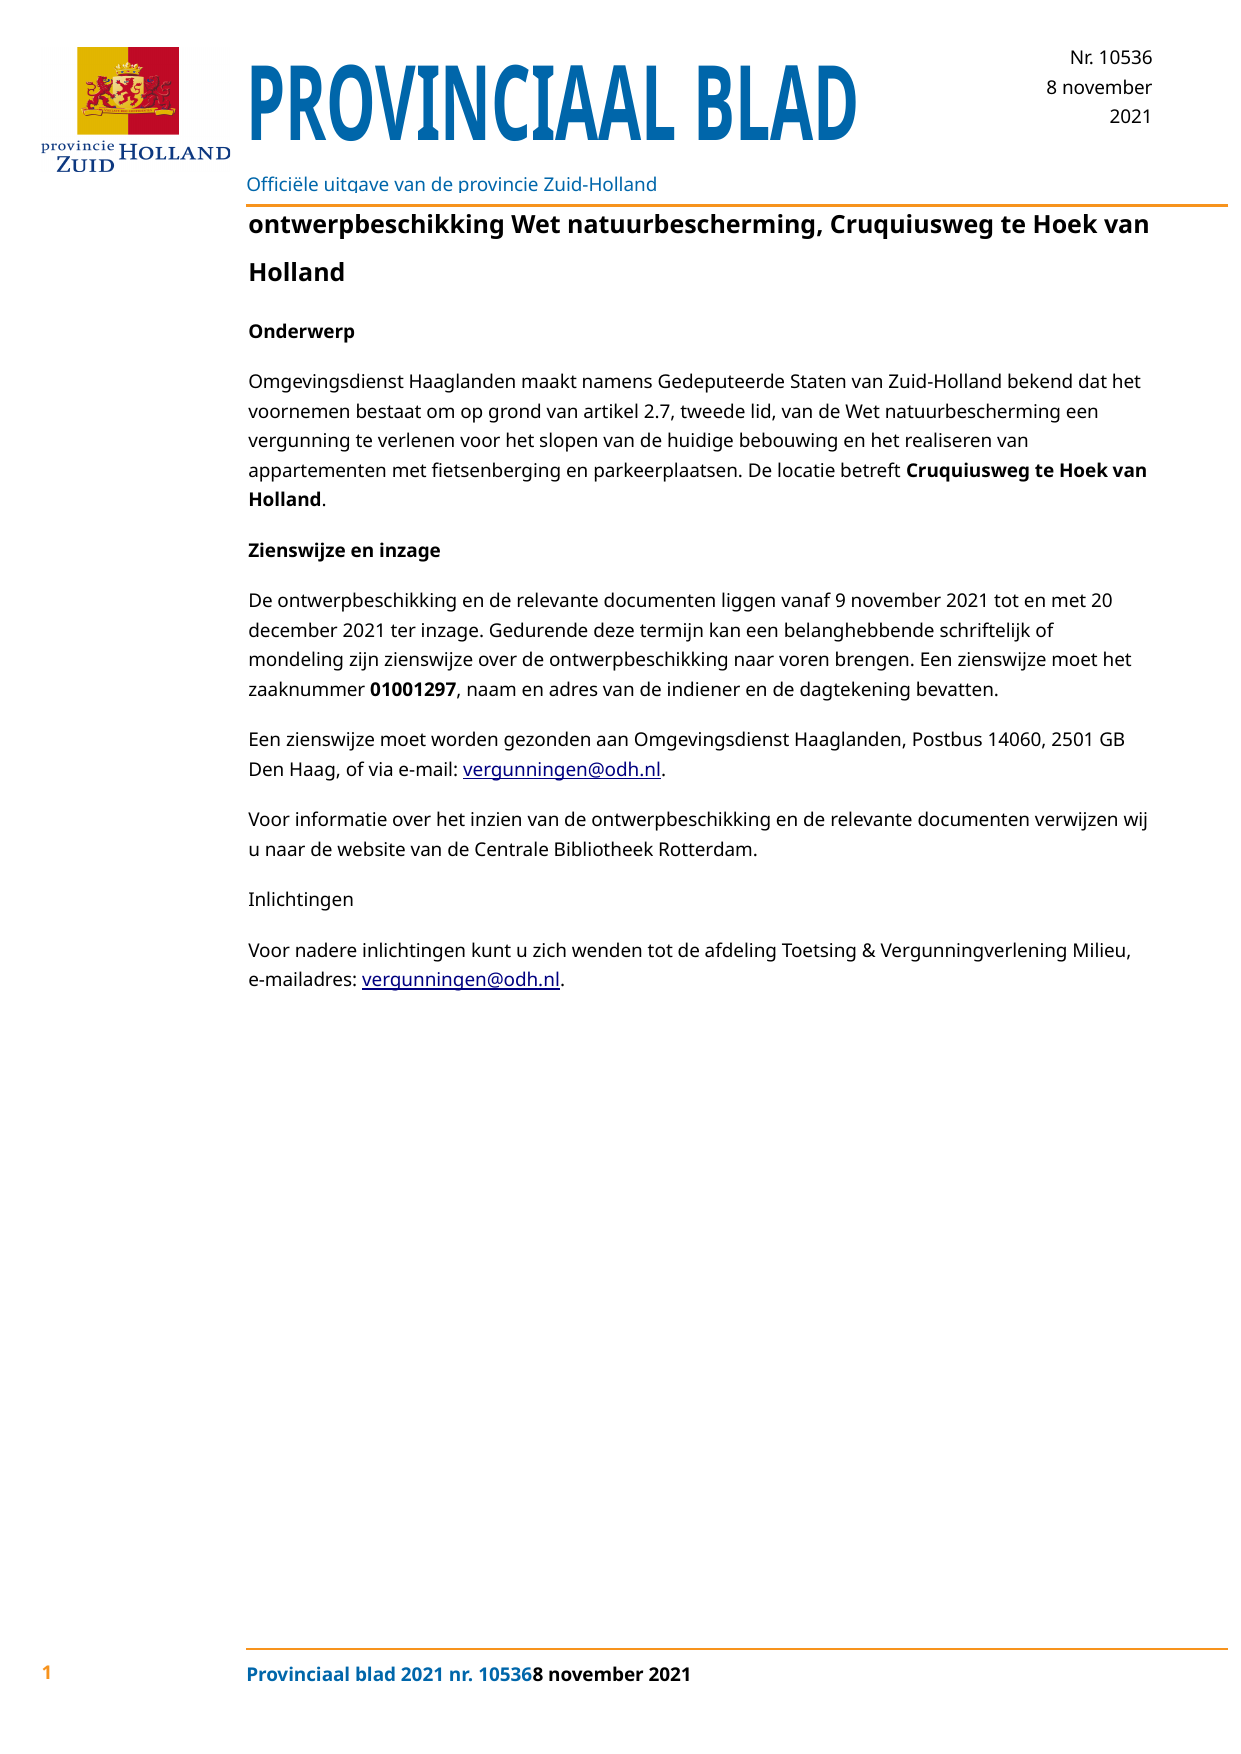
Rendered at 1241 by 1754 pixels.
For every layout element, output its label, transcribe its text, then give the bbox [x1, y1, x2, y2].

text Voor informatie over het inzien van de ontwerpbeschikking en de relevante documenten verwijzen wij u naar de website van de Centrale Bibliotheek Rotterdam. [248, 807, 1152, 862]
picture [41, 47, 231, 172]
text Inlichtingen [248, 887, 1152, 912]
text De ontwerpbeschikking en de relevante documenten liggen vanaf 9 november 2021 tot en met 20 december 2021 ter inzage. Gedurende deze termijn kan een belanghebbende schriftelijk of mondeling zijn zienswijze over de ontwerpbeschikking naar voren brengen. Een zienswijze moet het zaaknummer 01001297, naam en adres van de indiener en de dagtekening bevatten. [248, 587, 1152, 702]
text ontwerpbeschikking Wet natuurbescherming, Cruquiusweg te Hoek van Holland [248, 207, 1152, 288]
text Omgevingsdienst Haaglanden maakt namens Gedeputeerde Staten van Zuid-Holland bekend dat het voornemen bestaat om op grond van artikel 2.7, tweede lid, van de Wet natuurbescherming een vergunning te verlenen voor het slopen van de huidige bebouwing en het realiseren van appartementen met fietsenberging en parkeerplaatsen. De locatie betreft Cruquiusweg te Hoek van Holland. [248, 368, 1152, 512]
text Voor nadere inlichtingen kunt u zich wenden tot de afdeling Toetsing & Vergunningverlening Milieu, e-mailadres: vergunningen@odh.nl. [248, 937, 1152, 992]
text Onderwerp [248, 318, 1152, 344]
text Zienswijze en inzage [248, 537, 1152, 563]
text Een zienswijze moet worden gezonden aan Omgevingsdienst Haaglanden, Postbus 14060, 2501 GB Den Haag, of via e-mail: vergunningen@odh.nl. [248, 727, 1152, 782]
